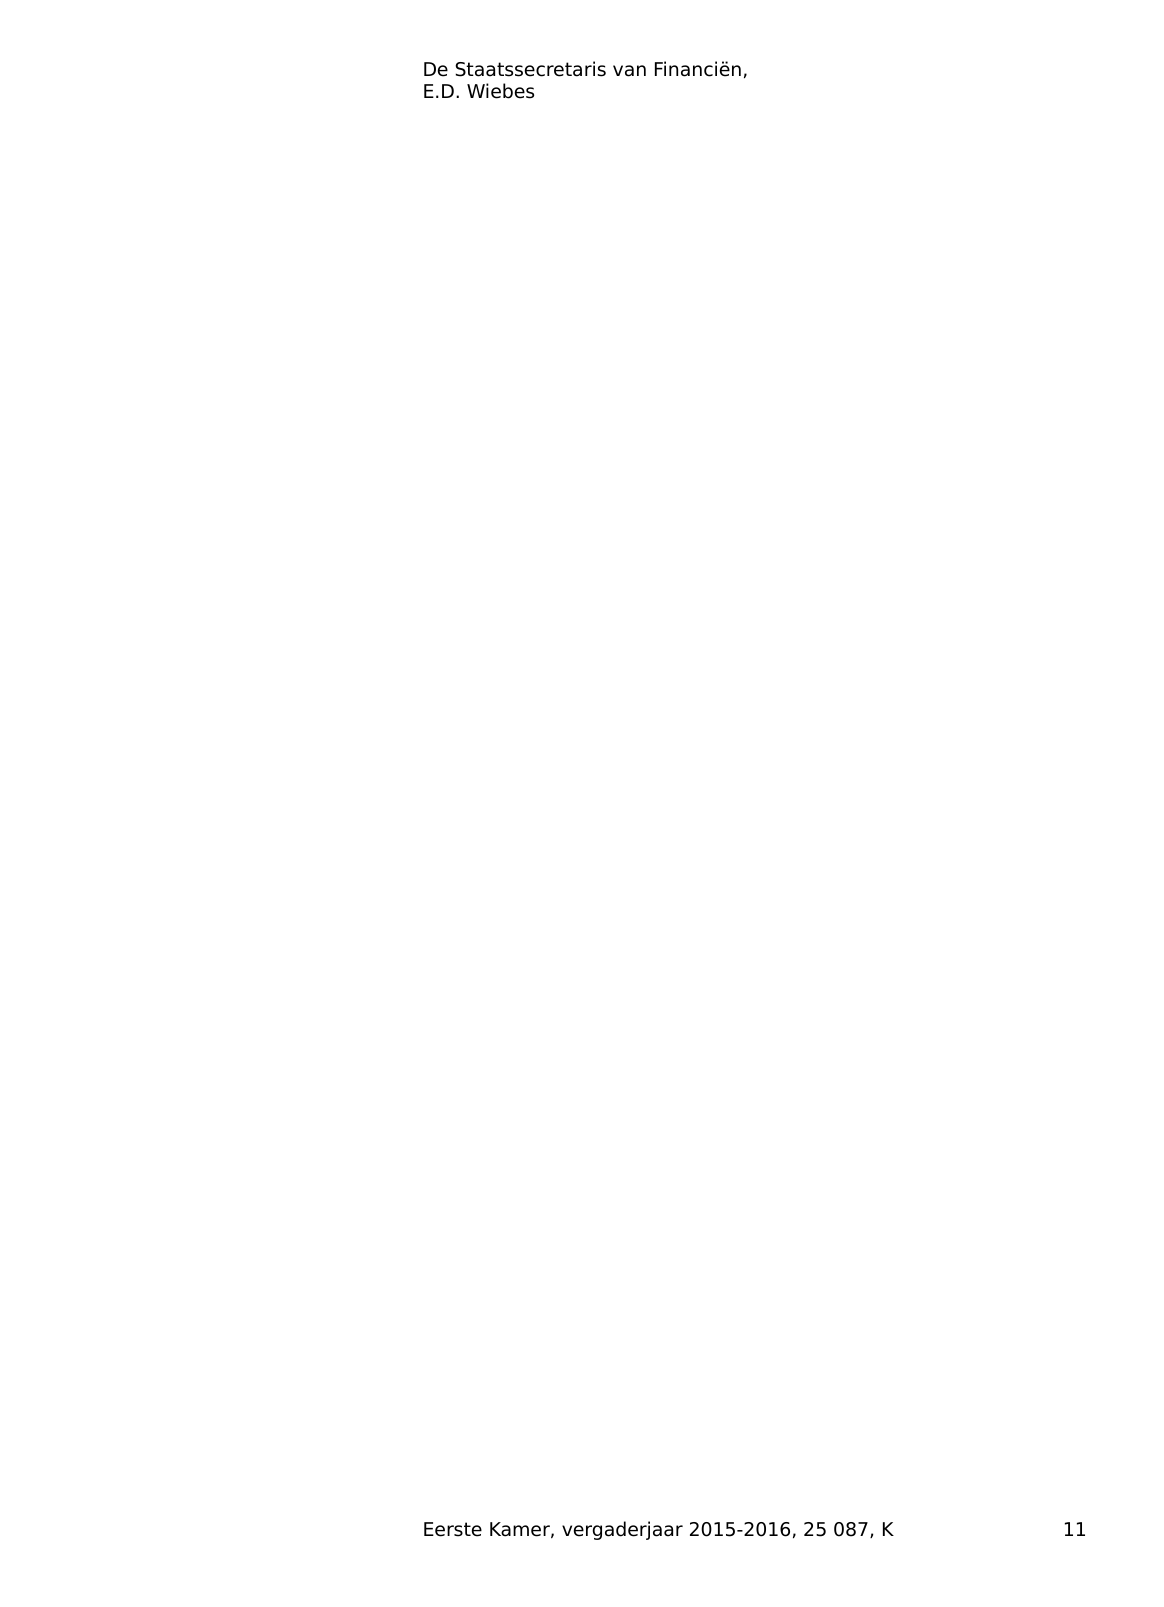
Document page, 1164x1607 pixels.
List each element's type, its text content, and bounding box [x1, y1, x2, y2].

text De Staatssecretaris van Financiën, E.D. Wiebes [422, 59, 1087, 103]
